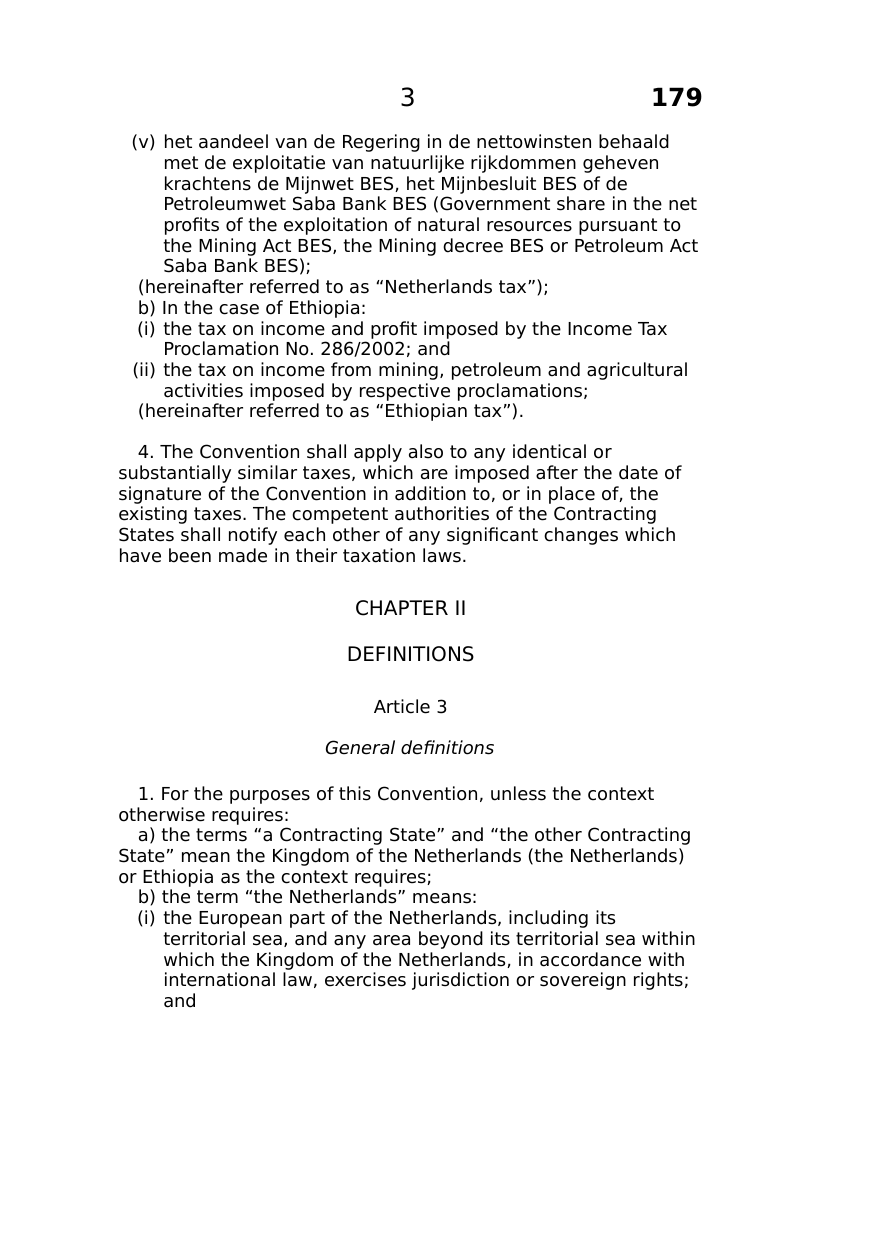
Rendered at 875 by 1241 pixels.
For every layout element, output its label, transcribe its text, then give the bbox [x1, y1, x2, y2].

text 4. The Convention shall apply also to any identical or substantially similar taxes, which are imposed after the date of signature of the Convention in addition to, or in place of, the existing taxes. The competent authorities of the Contracting States shall notify each other of any significant changes which have been made in their taxation laws. [118, 442, 703, 566]
text 1. For the purposes of this Convention, unless the context otherwise requires: [118, 784, 703, 825]
subtitle Article 3 General definitions [118, 696, 703, 759]
text b) the term “the Netherlands” means: [118, 887, 703, 908]
subtitle CHAPTER II DEFINITIONS [118, 596, 703, 666]
text (ii) the tax on income from mining, petroleum and agricultural activities imposed by respective proclamations; [118, 360, 703, 401]
text a) the terms “a Contracting State” and “the other Contracting State” mean the Kingdom of the Netherlands (the Netherlands) or Ethiopia as the context requires; [118, 825, 703, 887]
text (hereinafter referred to as “Netherlands tax”); [118, 277, 703, 298]
text (i) the European part of the Netherlands, including its territorial sea, and any area beyond its territorial sea within which the Kingdom of the Netherlands, in accordance with international law, exercises jurisdiction or sovereign rights; and [118, 908, 703, 1012]
text (v) het aandeel van de Regering in de nettowinsten behaald met de exploitatie van natuurlijke rijkdommen geheven krachtens de Mijnwet BES, het Mijnbesluit BES of de Petroleumwet Saba Bank BES (Government share in the net profits of the exploitation of natural resources pursuant to the Mining Act BES, the Mining decree BES or Petroleum Act Saba Bank BES); [118, 132, 703, 277]
text (i) the tax on income and profit imposed by the Income Tax Proclamation No. 286/2002; and [118, 318, 703, 360]
text b) In the case of Ethiopia: [118, 298, 703, 318]
text (hereinafter referred to as “Ethiopian tax”). [118, 401, 703, 422]
